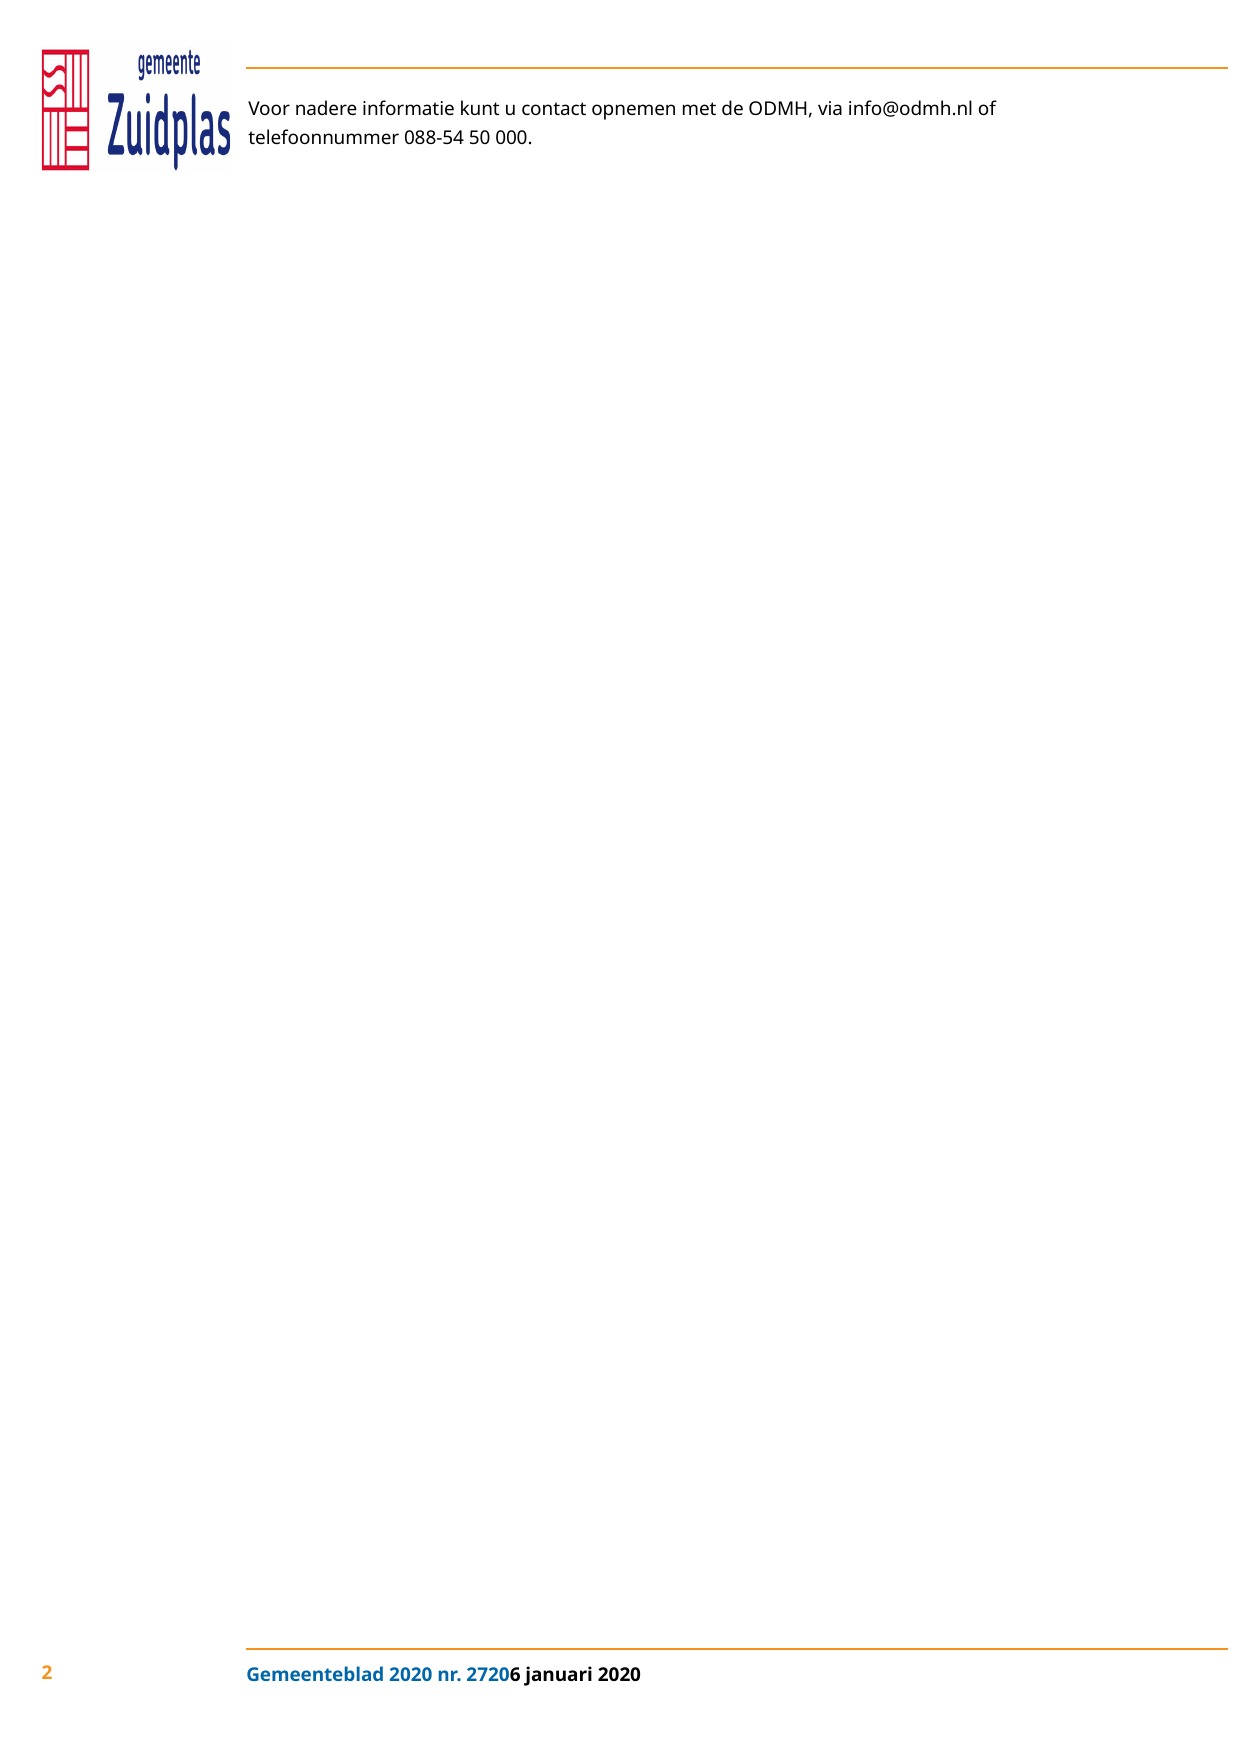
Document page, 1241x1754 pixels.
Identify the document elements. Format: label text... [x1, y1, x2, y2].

text Voor nadere informatie kunt u contact opnemen met de ODMH, via info@odmh.nl of telefoonnummer 088-54 50 000. [248, 95, 1152, 150]
picture [41, 47, 231, 172]
